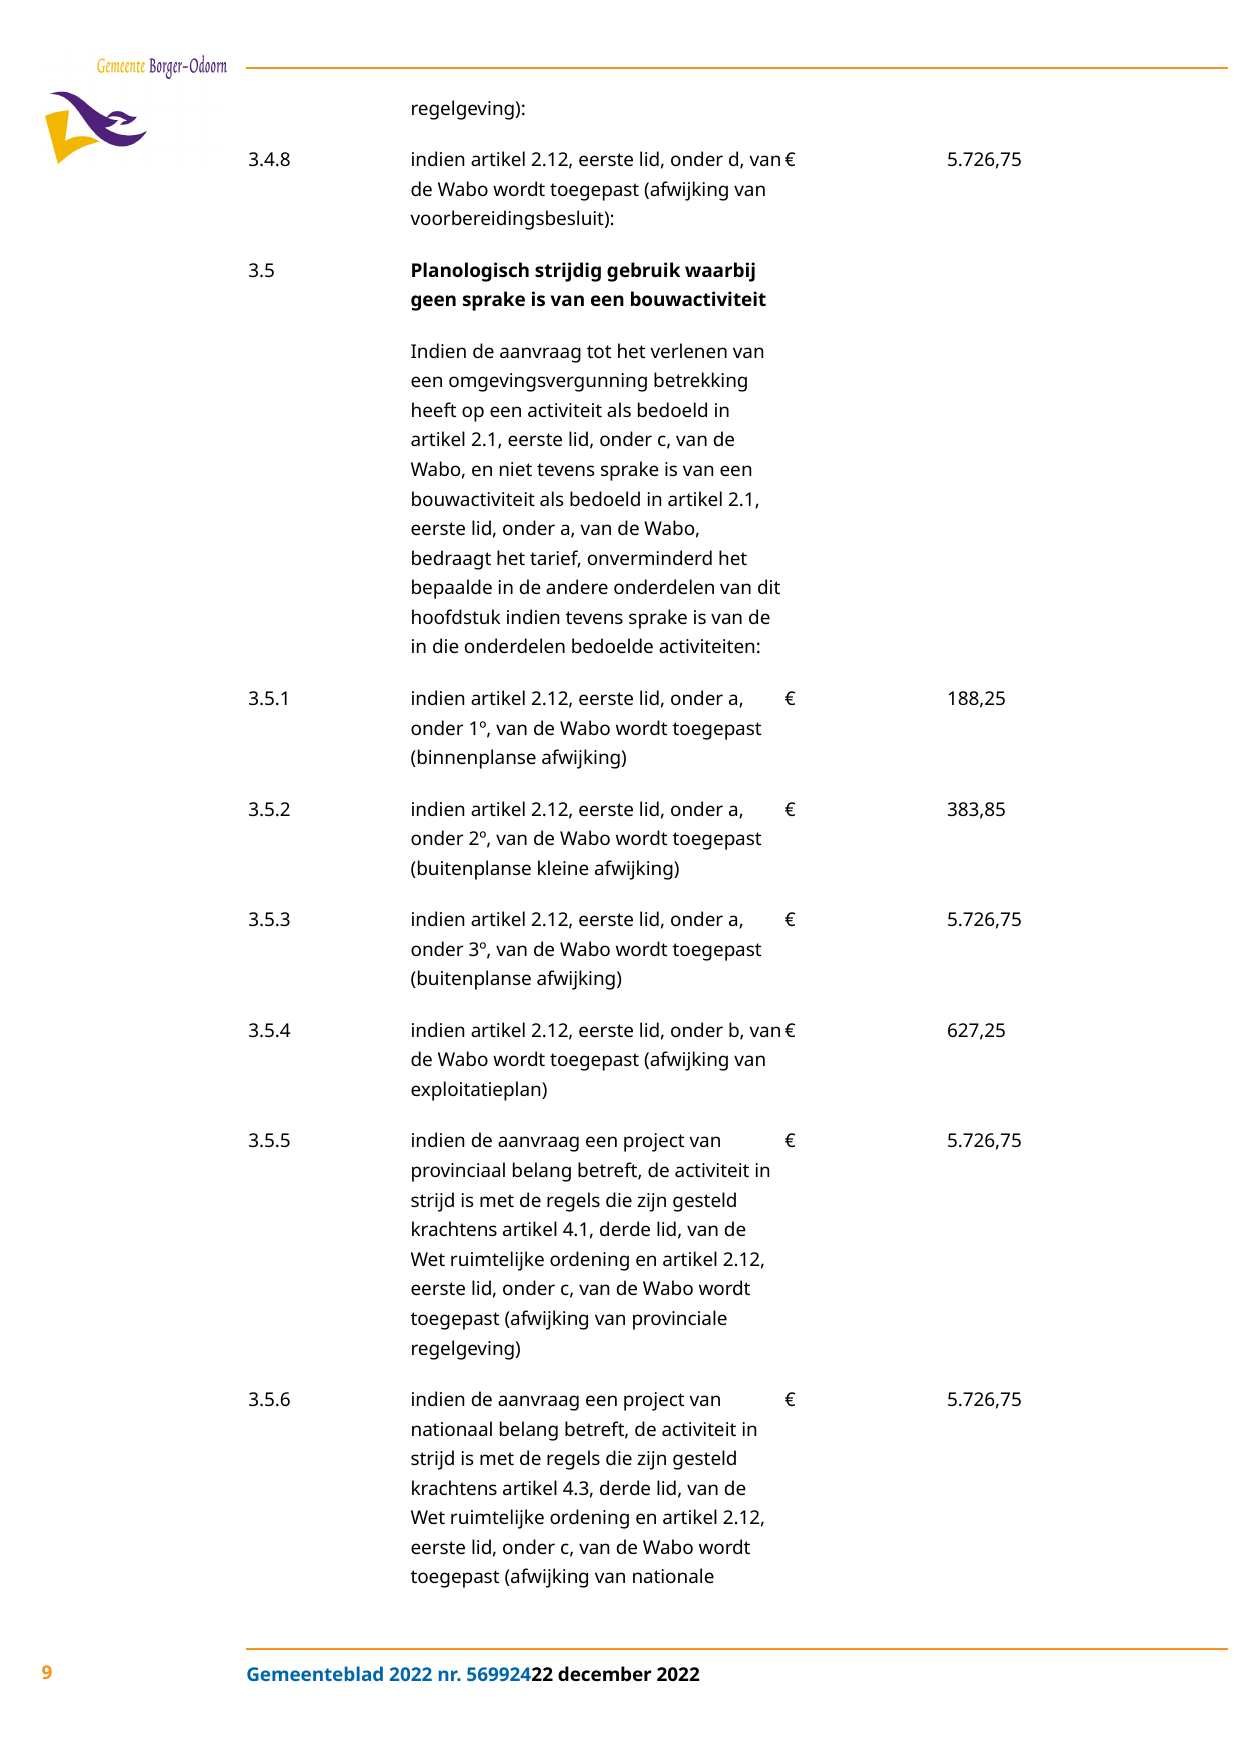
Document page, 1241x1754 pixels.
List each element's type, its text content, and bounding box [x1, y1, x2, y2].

table_cell € [785, 796, 947, 881]
table_cell [785, 231, 947, 257]
table_cell 383,85 [947, 796, 1152, 881]
table_cell indien artikel 2.12, eerste lid, onder a, onder 1º, van de Wabo wordt toegepast (binnenplanse afwijking) [410, 685, 784, 770]
table_cell 3.4.8 [248, 146, 410, 231]
table_cell 3.5.5 [248, 1128, 410, 1361]
table_cell [248, 231, 410, 257]
table_cell € [785, 685, 947, 770]
table_cell [410, 991, 784, 1017]
table_cell [785, 770, 947, 796]
table_cell € [785, 1017, 947, 1102]
table_cell indien artikel 2.12, eerste lid, onder a, onder 3º, van de Wabo wordt toegepast (buitenplanse afwijking) [410, 906, 784, 991]
table_cell [248, 660, 410, 685]
table_cell [947, 770, 1152, 796]
table_cell [947, 312, 1152, 338]
table_cell [410, 312, 784, 338]
table_cell 5.726,75 [947, 906, 1152, 991]
table_cell € [785, 906, 947, 991]
table_cell [785, 881, 947, 906]
table_cell indien de aanvraag een project van provinciaal belang betreft, de activiteit in strijd is met de regels die zijn gesteld krachtens artikel 4.1, derde lid, van de Wet ruimtelijke ordening en artikel 2.12, eerste lid, onder c, van de Wabo wordt toegepast (afwijking van provinciale regelgeving) [410, 1128, 784, 1361]
table_cell [410, 1361, 784, 1386]
table_cell [410, 231, 784, 257]
table_cell [410, 770, 784, 796]
table_cell [947, 121, 1152, 146]
table_cell indien de aanvraag een project van nationaal belang betreft, de activiteit in strijd is met de regels die zijn gesteld krachtens artikel 4.3, derde lid, van de Wet ruimtelijke ordening en artikel 2.12, eerste lid, onder c, van de Wabo wordt toegepast (afwijking van nationale [410, 1386, 784, 1589]
table_cell [248, 991, 410, 1017]
table_cell [785, 338, 947, 659]
table_cell regelgeving): [410, 95, 784, 121]
table_cell indien artikel 2.12, eerste lid, onder b, van de Wabo wordt toegepast (afwijking van exploitatieplan) [410, 1017, 784, 1102]
table_cell [947, 1102, 1152, 1128]
table_cell 3.5.1 [248, 685, 410, 770]
table_cell 5.726,75 [947, 146, 1152, 231]
table_cell € [785, 146, 947, 231]
picture [41, 47, 231, 172]
table_cell indien artikel 2.12, eerste lid, onder d, van de Wabo wordt toegepast (afwijking van voorbereidingsbesluit): [410, 146, 784, 231]
table_cell 188,25 [947, 685, 1152, 770]
table_cell 5.726,75 [947, 1386, 1152, 1589]
table_cell [785, 121, 947, 146]
table_cell [410, 660, 784, 685]
table_cell Indien de aanvraag tot het verlenen van een omgevingsvergunning betrekking heeft op een activiteit als bedoeld in artikel 2.1, eerste lid, onder c, van de Wabo, en niet tevens sprake is van een bouwactiviteit als bedoeld in artikel 2.1, eerste lid, onder a, van de Wabo, bedraagt het tarief, onverminderd het bepaalde in de andere onderdelen van dit hoofdstuk indien tevens sprake is van de in die onderdelen bedoelde activiteiten: [410, 338, 784, 659]
table_cell 3.5.2 [248, 796, 410, 881]
table_cell 3.5.3 [248, 906, 410, 991]
table_cell 3.5.4 [248, 1017, 410, 1102]
table_cell [947, 881, 1152, 906]
table_cell [248, 95, 410, 121]
table_cell [785, 660, 947, 685]
table_cell [410, 881, 784, 906]
table_cell [947, 660, 1152, 685]
table_cell [248, 1102, 410, 1128]
table_cell [785, 1102, 947, 1128]
table_cell [410, 121, 784, 146]
table_cell [248, 881, 410, 906]
table_cell [248, 338, 410, 659]
table_cell [248, 312, 410, 338]
table_cell 5.726,75 [947, 1128, 1152, 1361]
table_cell [248, 770, 410, 796]
table_cell indien artikel 2.12, eerste lid, onder a, onder 2º, van de Wabo wordt toegepast (buitenplanse kleine afwijking) [410, 796, 784, 881]
table_cell [410, 1102, 784, 1128]
table_cell € [785, 1386, 947, 1589]
table_cell [785, 95, 947, 121]
table_cell Planologisch strijdig gebruik waarbij geen sprake is van een bouwactiviteit [410, 257, 784, 312]
table_cell 3.5 [248, 257, 410, 312]
table_cell 627,25 [947, 1017, 1152, 1102]
table_cell [947, 338, 1152, 659]
table_cell [947, 231, 1152, 257]
table_cell [947, 257, 1152, 312]
table_cell € [785, 1128, 947, 1361]
table_cell [947, 1361, 1152, 1386]
table_cell [785, 257, 947, 312]
table_cell [248, 121, 410, 146]
table_cell [785, 312, 947, 338]
table_cell [947, 991, 1152, 1017]
table_cell [785, 1361, 947, 1386]
table_cell 3.5.6 [248, 1386, 410, 1589]
table_cell [785, 991, 947, 1017]
table_cell [248, 1361, 410, 1386]
table_cell [947, 95, 1152, 121]
